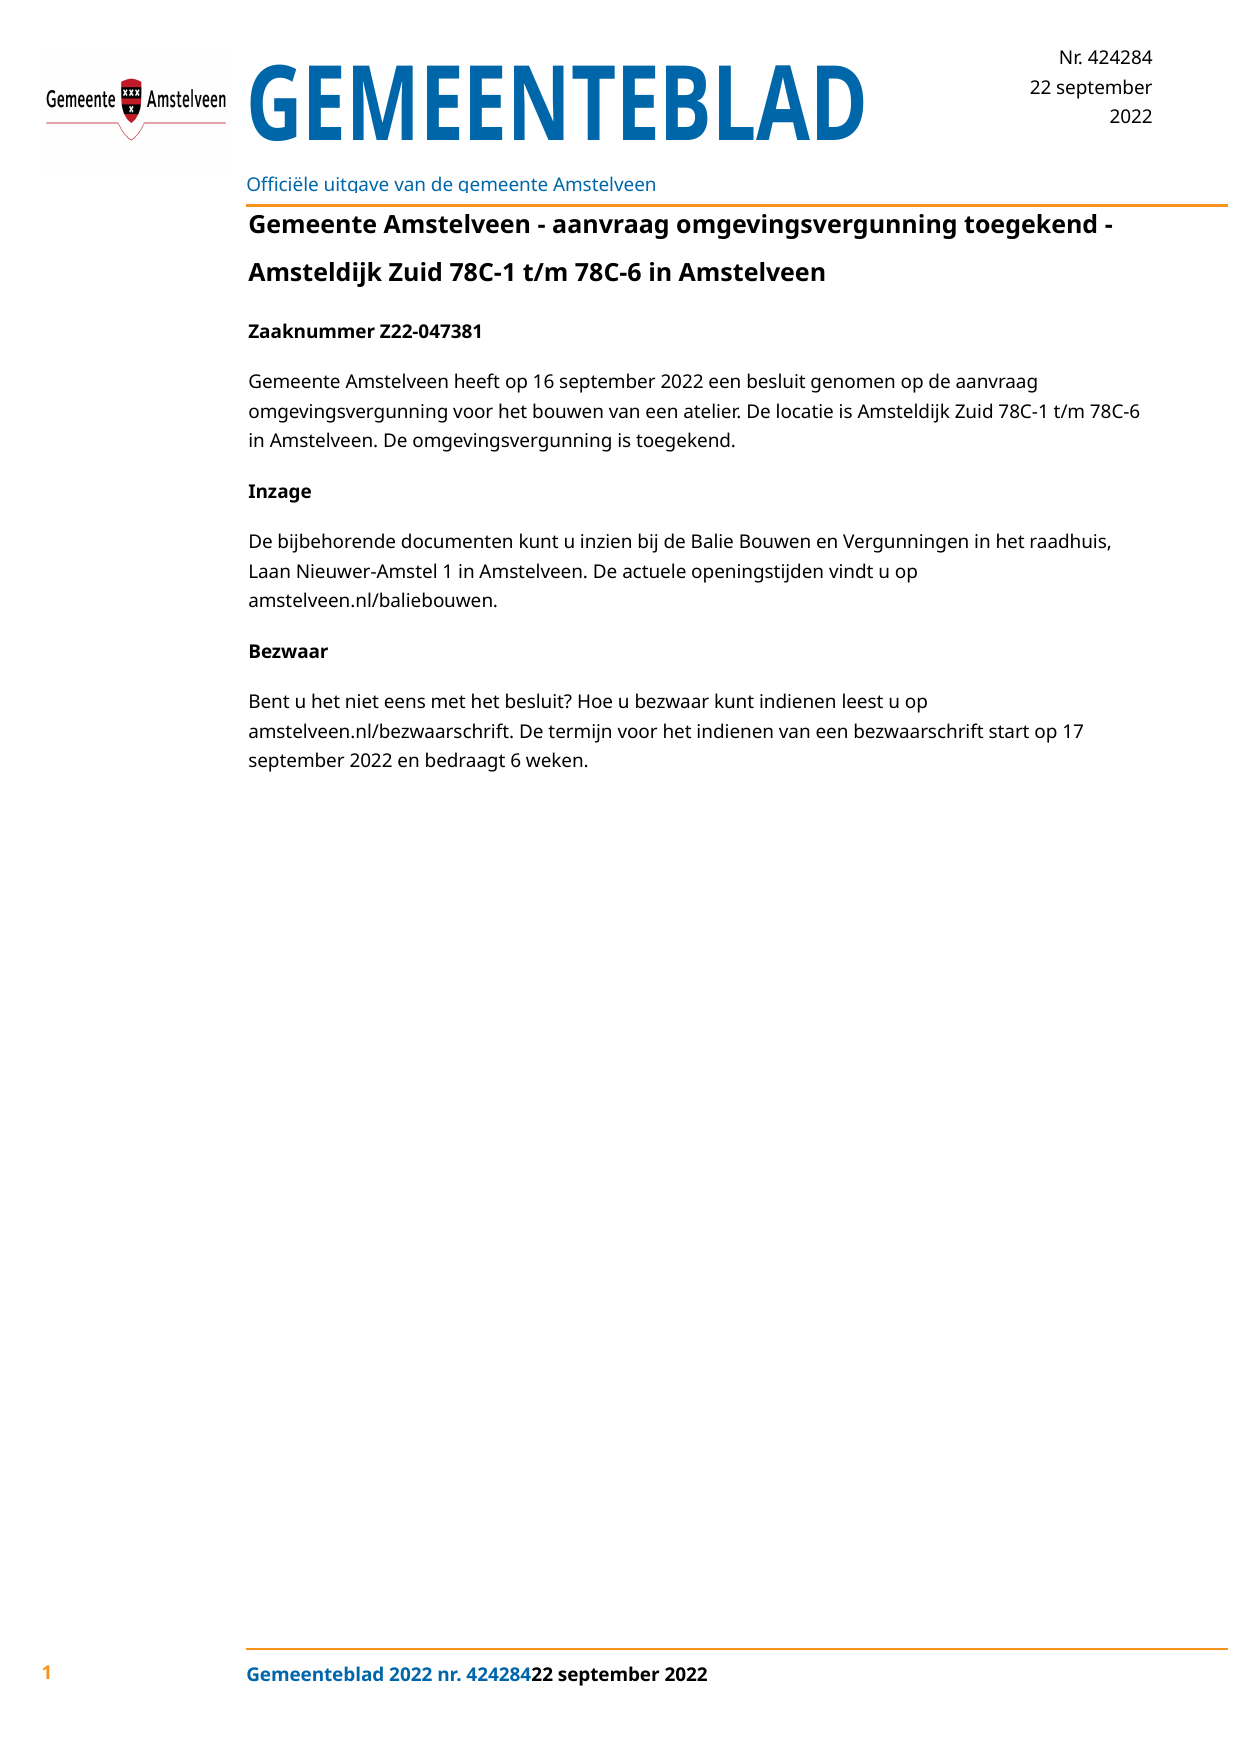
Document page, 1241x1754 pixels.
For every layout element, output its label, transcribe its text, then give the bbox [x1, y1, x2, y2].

text Gemeente Amstelveen - aanvraag omgevingsvergunning toegekend - Amsteldijk Zuid 78C-1 t/m 78C-6 in Amstelveen [248, 207, 1152, 288]
text Gemeente Amstelveen heeft op 16 september 2022 een besluit genomen op de aanvraag omgevingsvergunning voor het bouwen van een atelier. De locatie is Amsteldijk Zuid 78C-1 t/m 78C-6 in Amstelveen. De omgevingsvergunning is toegekend. [248, 368, 1152, 453]
text Bent u het niet eens met het besluit? Hoe u bezwaar kunt indienen leest u op amstelveen.nl/bezwaarschrift. De termijn voor het indienen van een bezwaarschrift start op 17 september 2022 en bedraagt 6 weken. [248, 688, 1152, 773]
picture [41, 47, 231, 172]
text Zaaknummer Z22-047381 [248, 318, 1152, 344]
text Inzage [248, 478, 1152, 504]
text Bezwaar [248, 638, 1152, 664]
text De bijbehorende documenten kunt u inzien bij de Balie Bouwen en Vergunningen in het raadhuis, Laan Nieuwer-Amstel 1 in Amstelveen. De actuele openingstijden vindt u op amstelveen.nl/baliebouwen. [248, 528, 1152, 613]
